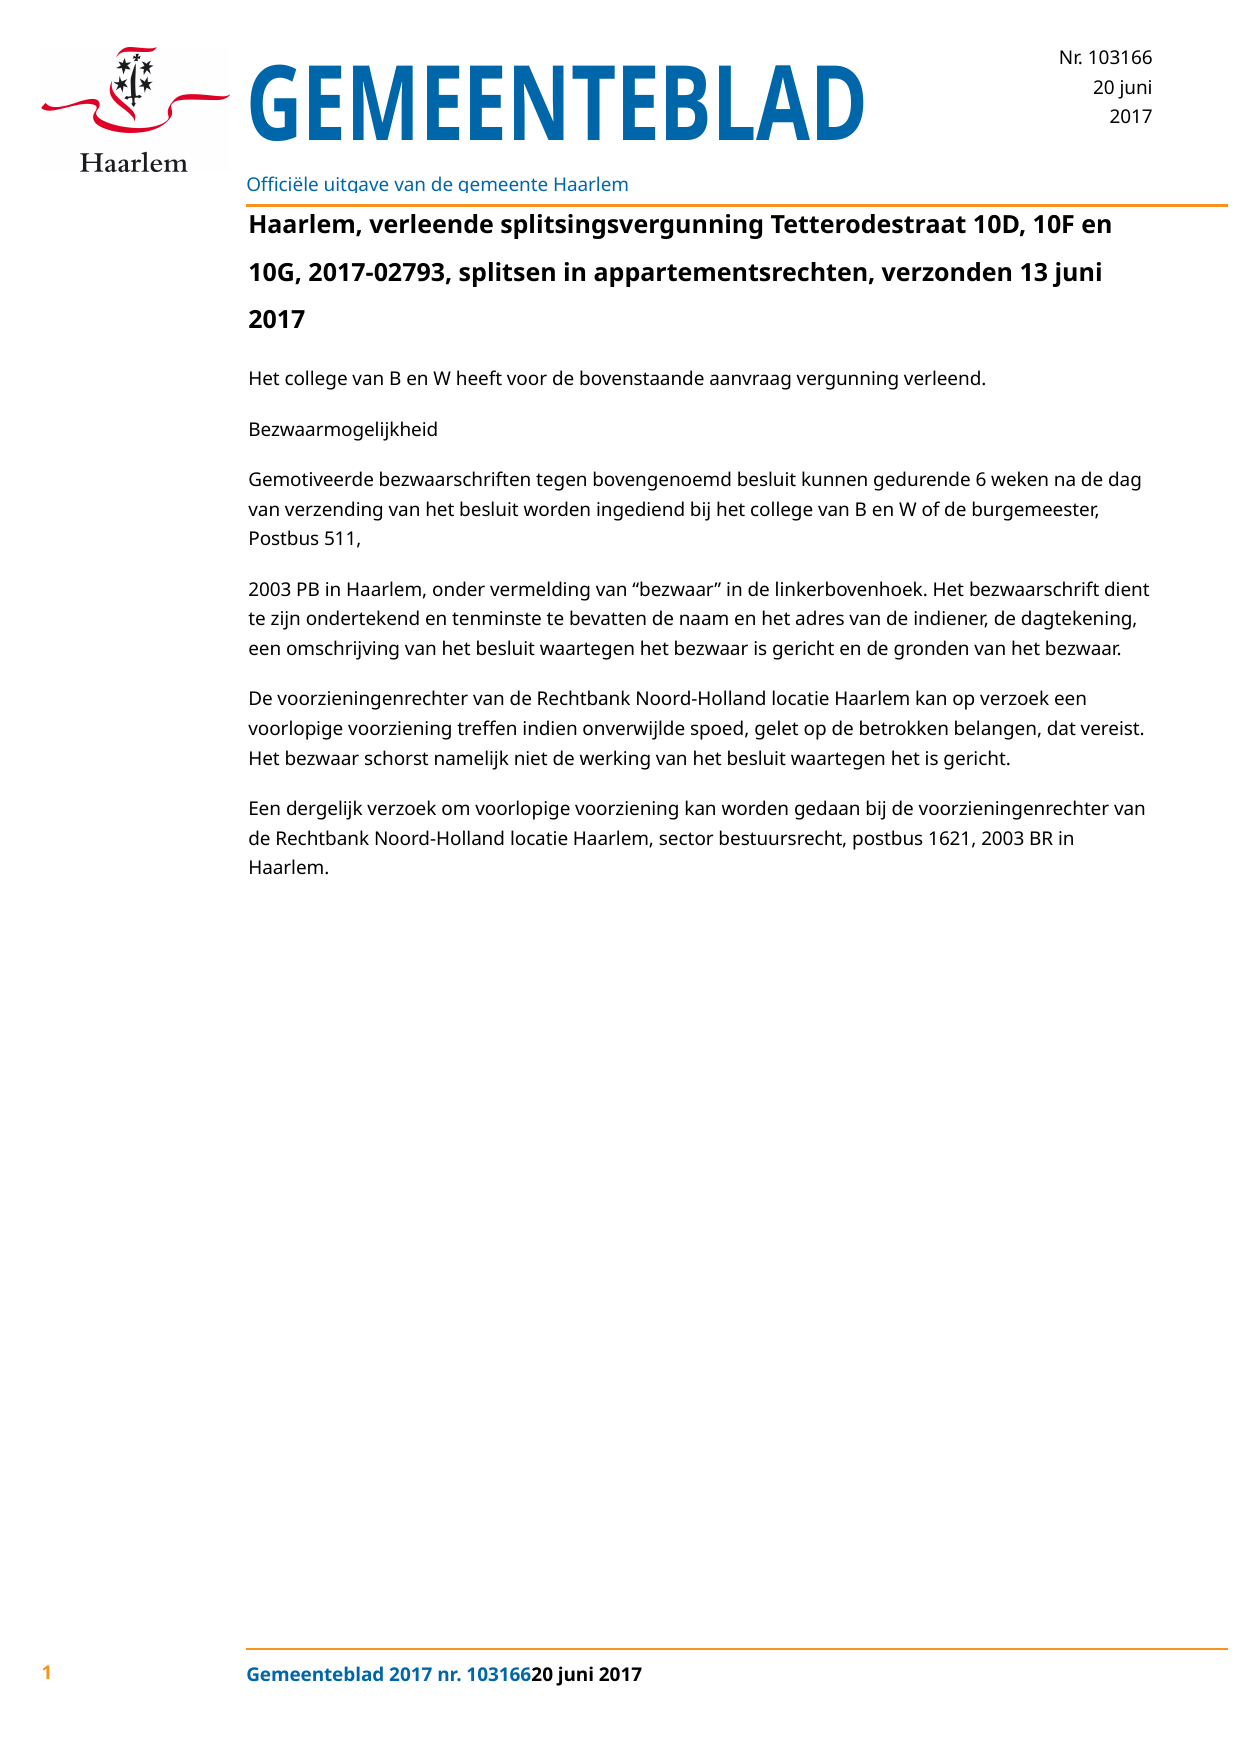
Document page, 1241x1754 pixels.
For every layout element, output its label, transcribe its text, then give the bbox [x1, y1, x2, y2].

picture [41, 47, 231, 172]
text Bezwaarmogelijkheid [248, 416, 1152, 442]
text Gemotiveerde bezwaarschriften tegen bovengenoemd besluit kunnen gedurende 6 weken na de dag van verzending van het besluit worden ingediend bij het college van B en W of de burgemeester, Postbus 511, [248, 466, 1152, 551]
text Het college van B en W heeft voor de bovenstaande aanvraag vergunning verleend. [248, 366, 1152, 391]
text 2003 PB in Haarlem, onder vermelding van “bezwaar” in de linkerbovenhoek. Het bezwaarschrift dient te zijn ondertekend en tenminste te bevatten de naam en het adres van de indiener, de dagtekening, een omschrijving van het besluit waartegen het bezwaar is gericht en de gronden van het bezwaar. [248, 576, 1152, 661]
text Haarlem, verleende splitsingsvergunning Tetterodestraat 10D, 10F en 10G, 2017-02793, splitsen in appartementsrechten, verzonden 13 juni 2017 [248, 207, 1152, 336]
text Een dergelijk verzoek om voorlopige voorziening kan worden gedaan bij de voorzieningenrechter van de Rechtbank Noord-Holland locatie Haarlem, sector bestuursrecht, postbus 1621, 2003 BR in Haarlem. [248, 795, 1152, 880]
text De voorzieningenrechter van de Rechtbank Noord-Holland locatie Haarlem kan op verzoek een voorlopige voorziening treffen indien onverwijlde spoed, gelet op de betrokken belangen, dat vereist. Het bezwaar schorst namelijk niet de werking van het besluit waartegen het is gericht. [248, 686, 1152, 770]
